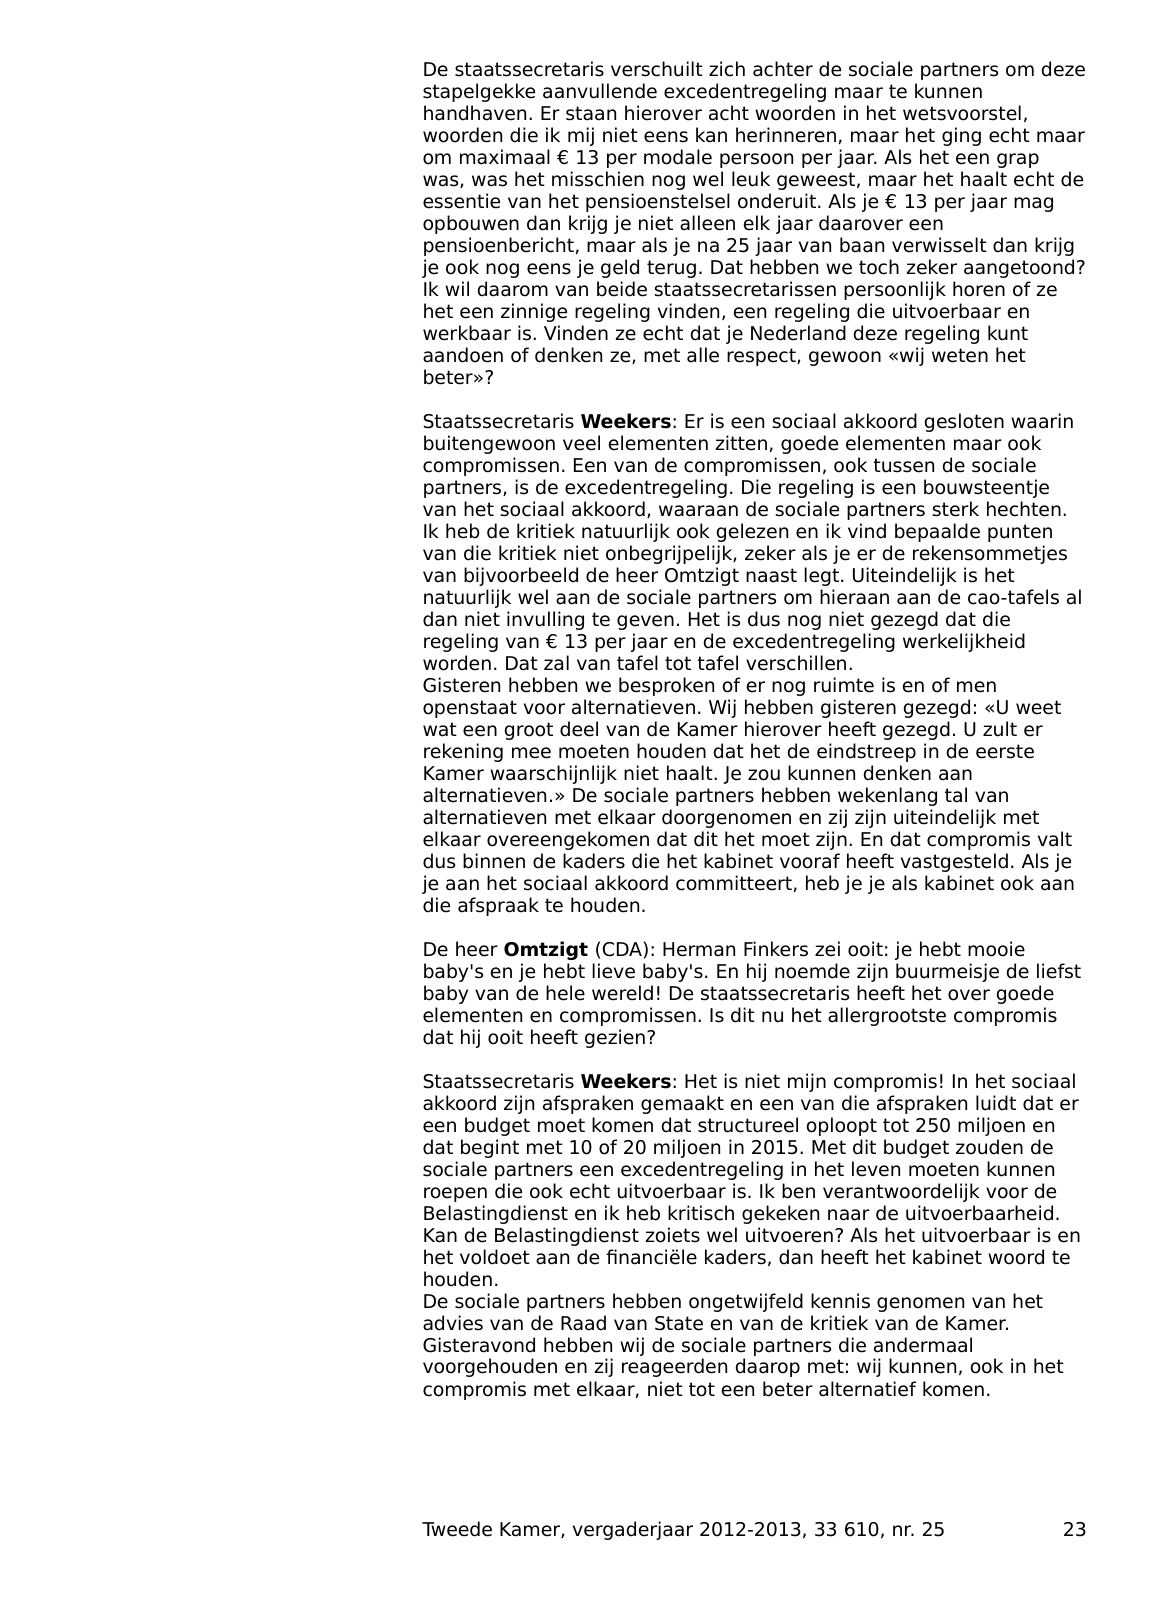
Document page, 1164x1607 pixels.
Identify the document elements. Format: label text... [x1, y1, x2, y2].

text De heer Omtzigt (CDA): Herman Finkers zei ooit: je hebt mooie baby's en je hebt lieve baby's. En hij noemde zijn buurmeisje de liefst baby van de hele wereld! De staatssecretaris heeft het over goede elementen en compromissen. Is dit nu het allergrootste compromis dat hij ooit heeft gezien? [422, 939, 1087, 1048]
text De staatssecretaris verschuilt zich achter de sociale partners om deze stapelgekke aanvullende excedentregeling maar te kunnen handhaven. Er staan hierover acht woorden in het wetsvoorstel, woorden die ik mij niet eens kan herinneren, maar het ging echt maar om maximaal € 13 per modale persoon per jaar. Als het een grap was, was het misschien nog wel leuk geweest, maar het haalt echt de essentie van het pensioenstelsel onderuit. Als je € 13 per jaar mag opbouwen dan krijg je niet alleen elk jaar daarover een pensioenbericht, maar als je na 25 jaar van baan verwisselt dan krijg je ook nog eens je geld terug. Dat hebben we toch zeker aangetoond? Ik wil daarom van beide staatssecretarissen persoonlijk horen of ze het een zinnige regeling vinden, een regeling die uitvoerbaar en werkbaar is. Vinden ze echt dat je Nederland deze regeling kunt aandoen of denken ze, met alle respect, gewoon «wij weten het beter»? [422, 59, 1087, 389]
text De sociale partners hebben ongetwijfeld kennis genomen van het advies van de Raad van State en van de kritiek van de Kamer. Gisteravond hebben wij de sociale partners die andermaal voorgehouden en zij reageerden daarop met: wij kunnen, ook in het compromis met elkaar, niet tot een beter alternatief komen. [422, 1291, 1087, 1400]
text Staatssecretaris Weekers: Het is niet mijn compromis! In het sociaal akkoord zijn afspraken gemaakt en een van die afspraken luidt dat er een budget moet komen dat structureel oploopt tot 250 miljoen en dat begint met 10 of 20 miljoen in 2015. Met dit budget zouden de sociale partners een excedentregeling in het leven moeten kunnen roepen die ook echt uitvoerbaar is. Ik ben verantwoordelijk voor de Belastingdienst en ik heb kritisch gekeken naar de uitvoerbaarheid. Kan de Belastingdienst zoiets wel uitvoeren? Als het uitvoerbaar is en het voldoet aan de financiële kaders, dan heeft het kabinet woord te houden. [422, 1071, 1087, 1291]
text Gisteren hebben we besproken of er nog ruimte is en of men openstaat voor alternatieven. Wij hebben gisteren gezegd: «U weet wat een groot deel van de Kamer hierover heeft gezegd. U zult er rekening mee moeten houden dat het de eindstreep in de eerste Kamer waarschijnlijk niet haalt. Je zou kunnen denken aan alternatieven.» De sociale partners hebben wekenlang tal van alternatieven met elkaar doorgenomen en zij zijn uiteindelijk met elkaar overeengekomen dat dit het moet zijn. En dat compromis valt dus binnen de kaders die het kabinet vooraf heeft vastgesteld. Als je je aan het sociaal akkoord committeert, heb je je als kabinet ook aan die afspraak te houden. [422, 675, 1087, 916]
text Staatssecretaris Weekers: Er is een sociaal akkoord gesloten waarin buitengewoon veel elementen zitten, goede elementen maar ook compromissen. Een van de compromissen, ook tussen de sociale partners, is de excedentregeling. Die regeling is een bouwsteentje van het sociaal akkoord, waaraan de sociale partners sterk hechten. Ik heb de kritiek natuurlijk ook gelezen en ik vind bepaalde punten van die kritiek niet onbegrijpelijk, zeker als je er de rekensommetjes van bijvoorbeeld de heer Omtzigt naast legt. Uiteindelijk is het natuurlijk wel aan de sociale partners om hieraan aan de cao-tafels al dan niet invulling te geven. Het is dus nog niet gezegd dat die regeling van € 13 per jaar en de excedentregeling werkelijkheid worden. Dat zal van tafel tot tafel verschillen. [422, 411, 1087, 675]
